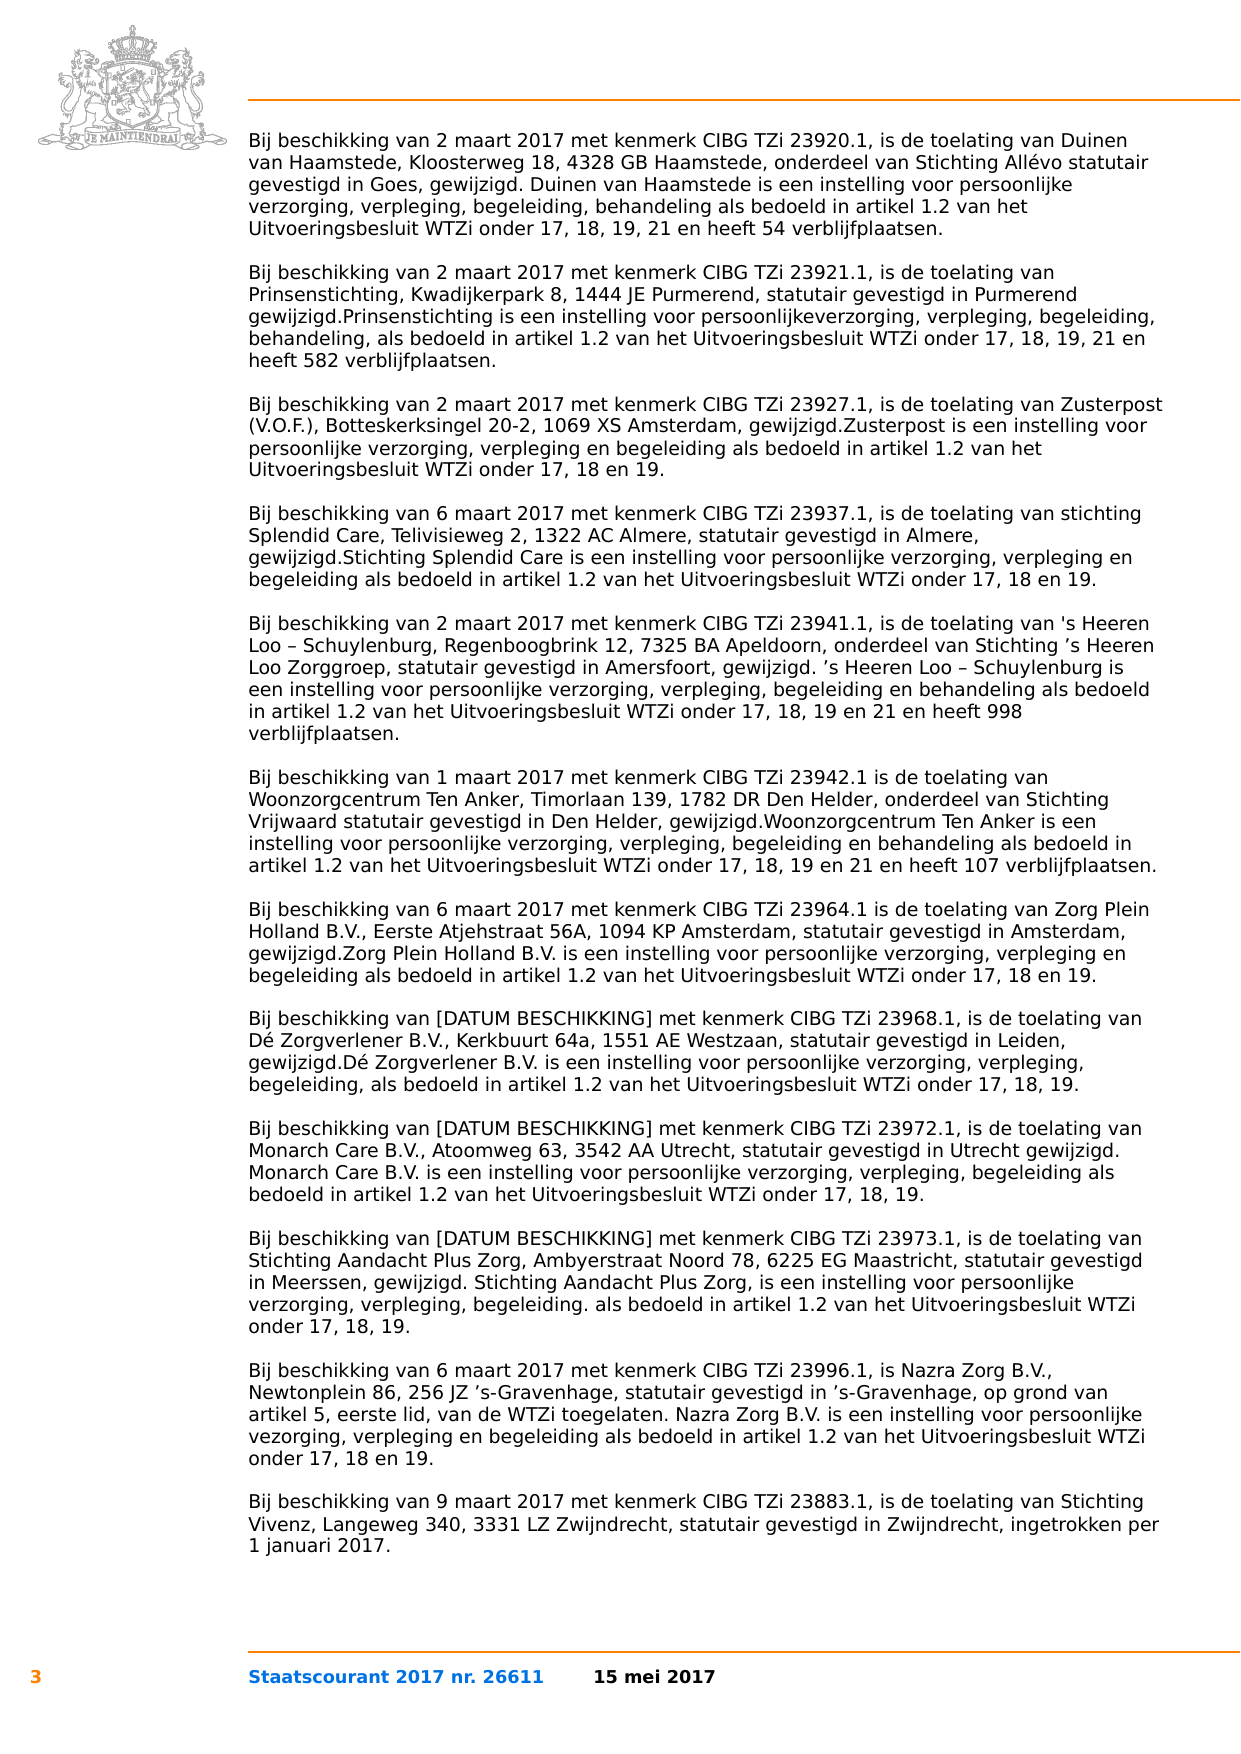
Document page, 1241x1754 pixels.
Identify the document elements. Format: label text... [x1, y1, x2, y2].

text Bij beschikking van [DATUM BESCHIKKING] met kenmerk CIBG TZi 23972.1, is de toelating van Monarch Care B.V., Atoomweg 63, 3542 AA Utrecht, statutair gevestigd in Utrecht gewijzigd. Monarch Care B.V. is een instelling voor persoonlijke verzorging, verpleging, begeleiding als bedoeld in artikel 1.2 van het Uitvoeringsbesluit WTZi onder 17, 18, 19. [248, 1118, 1163, 1206]
text Bij beschikking van [DATUM BESCHIKKING] met kenmerk CIBG TZi 23973.1, is de toelating van Stichting Aandacht Plus Zorg, Ambyerstraat Noord 78, 6225 EG Maastricht, statutair gevestigd in Meerssen, gewijzigd. Stichting Aandacht Plus Zorg, is een instelling voor persoonlijke verzorging, verpleging, begeleiding. als bedoeld in artikel 1.2 van het Uitvoeringsbesluit WTZi onder 17, 18, 19. [248, 1228, 1163, 1338]
text Bij beschikking van 2 maart 2017 met kenmerk CIBG TZi 23927.1, is de toelating van Zusterpost (V.O.F.), Botteskerksingel 20-2, 1069 XS Amsterdam, gewijzigd.Zusterpost is een instelling voor persoonlijke verzorging, verpleging en begeleiding als bedoeld in artikel 1.2 van het Uitvoeringsbesluit WTZi onder 17, 18 en 19. [248, 393, 1163, 481]
text Bij beschikking van [DATUM BESCHIKKING] met kenmerk CIBG TZi 23968.1, is de toelating van Dé Zorgverlener B.V., Kerkbuurt 64a, 1551 AE Westzaan, statutair gevestigd in Leiden, gewijzigd.Dé Zorgverlener B.V. is een instelling voor persoonlijke verzorging, verpleging, begeleiding, als bedoeld in artikel 1.2 van het Uitvoeringsbesluit WTZi onder 17, 18, 19. [248, 1008, 1163, 1096]
text Bij beschikking van 9 maart 2017 met kenmerk CIBG TZi 23883.1, is de toelating van Stichting Vivenz, Langeweg 340, 3331 LZ Zwijndrecht, statutair gevestigd in Zwijndrecht, ingetrokken per 1 januari 2017. [248, 1491, 1163, 1557]
text Bij beschikking van 2 maart 2017 met kenmerk CIBG TZi 23941.1, is de toelating van 's Heeren Loo – Schuylenburg, Regenboogbrink 12, 7325 BA Apeldoorn, onderdeel van Stichting ’s Heeren Loo Zorggroep, statutair gevestigd in Amersfoort, gewijzigd. ’s Heeren Loo – Schuylenburg is een instelling voor persoonlijke verzorging, verpleging, begeleiding en behandeling als bedoeld in artikel 1.2 van het Uitvoeringsbesluit WTZi onder 17, 18, 19 en 21 en heeft 998 verblijfplaatsen. [248, 613, 1163, 745]
text Bij beschikking van 6 maart 2017 met kenmerk CIBG TZi 23996.1, is Nazra Zorg B.V., Newtonplein 86, 256 JZ ’s-Gravenhage, statutair gevestigd in ’s-Gravenhage, op grond van artikel 5, eerste lid, van de WTZi toegelaten. Nazra Zorg B.V. is een instelling voor persoonlijke vezorging, verpleging en begeleiding als bedoeld in artikel 1.2 van het Uitvoeringsbesluit WTZi onder 17, 18 en 19. [248, 1360, 1163, 1469]
text Bij beschikking van 6 maart 2017 met kenmerk CIBG TZi 23964.1 is de toelating van Zorg Plein Holland B.V., Eerste Atjehstraat 56A, 1094 KP Amsterdam, statutair gevestigd in Amsterdam, gewijzigd.Zorg Plein Holland B.V. is een instelling voor persoonlijke verzorging, verpleging en begeleiding als bedoeld in artikel 1.2 van het Uitvoeringsbesluit WTZi onder 17, 18 en 19. [248, 898, 1163, 986]
text Bij beschikking van 1 maart 2017 met kenmerk CIBG TZi 23942.1 is de toelating van Woonzorgcentrum Ten Anker, Timorlaan 139, 1782 DR Den Helder, onderdeel van Stichting Vrijwaard statutair gevestigd in Den Helder, gewijzigd.Woonzorgcentrum Ten Anker is een instelling voor persoonlijke verzorging, verpleging, begeleiding en behandeling als bedoeld in artikel 1.2 van het Uitvoeringsbesluit WTZi onder 17, 18, 19 en 21 en heeft 107 verblijfplaatsen. [248, 767, 1163, 877]
text Bij beschikking van 2 maart 2017 met kenmerk CIBG TZi 23921.1, is de toelating van Prinsenstichting, Kwadijkerpark 8, 1444 JE Purmerend, statutair gevestigd in Purmerend gewijzigd.Prinsenstichting is een instelling voor persoonlijkeverzorging, verpleging, begeleiding, behandeling, als bedoeld in artikel 1.2 van het Uitvoeringsbesluit WTZi onder 17, 18, 19, 21 en heeft 582 verblijfplaatsen. [248, 262, 1163, 372]
text Bij beschikking van 2 maart 2017 met kenmerk CIBG TZi 23920.1, is de toelating van Duinen van Haamstede, Kloosterweg 18, 4328 GB Haamstede, onderdeel van Stichting Allévo statutair gevestigd in Goes, gewijzigd. Duinen van Haamstede is een instelling voor persoonlijke verzorging, verpleging, begeleiding, behandeling als bedoeld in artikel 1.2 van het Uitvoeringsbesluit WTZi onder 17, 18, 19, 21 en heeft 54 verblijfplaatsen. [248, 130, 1163, 240]
picture [38, 25, 227, 150]
text Bij beschikking van 6 maart 2017 met kenmerk CIBG TZi 23937.1, is de toelating van stichting Splendid Care, Telivisieweg 2, 1322 AC Almere, statutair gevestigd in Almere, gewijzigd.Stichting Splendid Care is een instelling voor persoonlijke verzorging, verpleging en begeleiding als bedoeld in artikel 1.2 van het Uitvoeringsbesluit WTZi onder 17, 18 en 19. [248, 503, 1163, 591]
